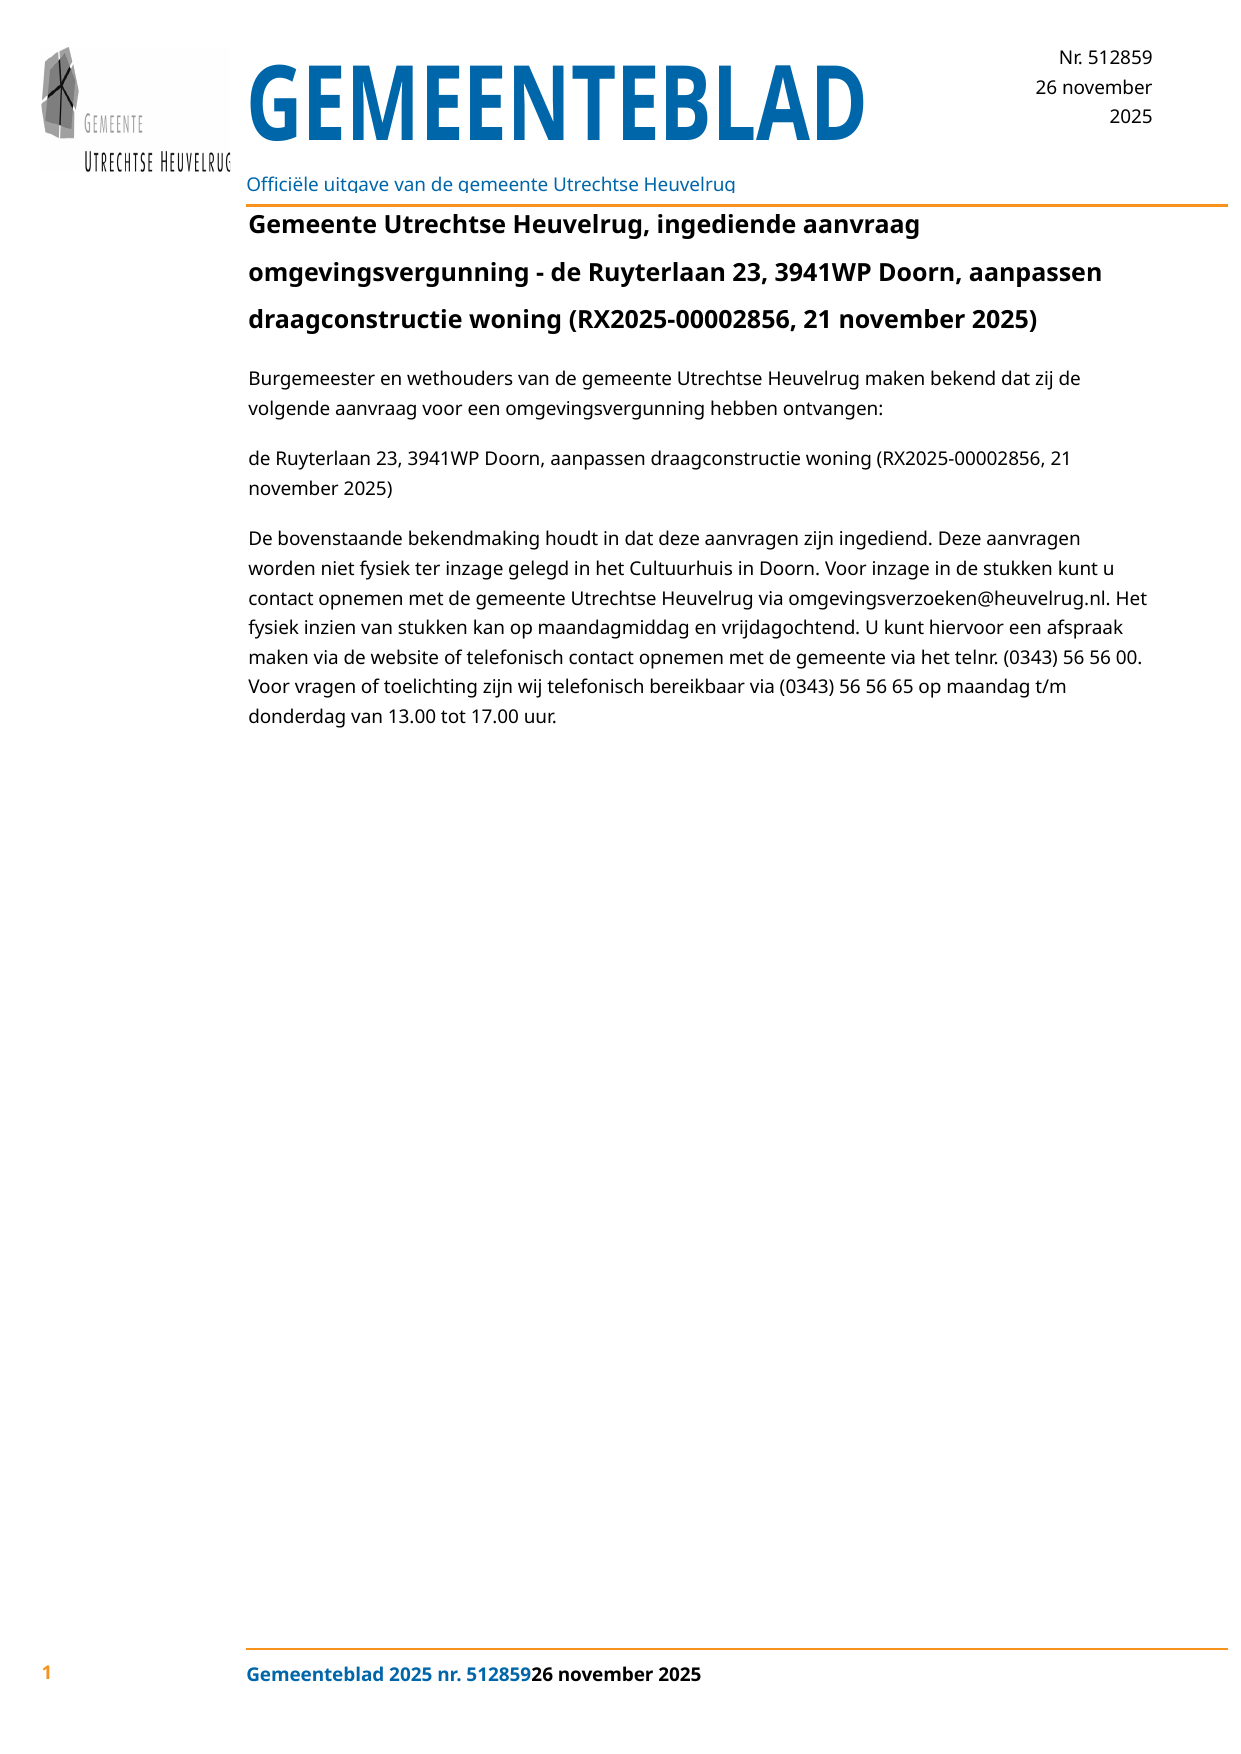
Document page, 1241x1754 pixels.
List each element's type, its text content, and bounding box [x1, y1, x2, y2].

text Burgemeester en wethouders van de gemeente Utrechtse Heuvelrug maken bekend dat zij de volgende aanvraag voor een omgevingsvergunning hebben ontvangen: [248, 366, 1152, 421]
text de Ruyterlaan 23, 3941WP Doorn, aanpassen draagconstructie woning (RX2025-00002856, 21 november 2025) [248, 446, 1152, 501]
text De bovenstaande bekendmaking houdt in dat deze aanvragen zijn ingediend. Deze aanvragen worden niet fysiek ter inzage gelegd in het Cultuurhuis in Doorn. Voor inzage in de stukken kunt u contact opnemen met de gemeente Utrechtse Heuvelrug via omgevingsverzoeken@heuvelrug.nl. Het fysiek inzien van stukken kan op maandagmiddag en vrijdagochtend. U kunt hiervoor een afspraak maken via de website of telefonisch contact opnemen met de gemeente via het telnr. (0343) 56 56 00. Voor vragen of toelichting zijn wij telefonisch bereikbaar via (0343) 56 56 65 op maandag t/m donderdag van 13.00 tot 17.00 uur. [248, 526, 1152, 729]
text Gemeente Utrechtse Heuvelrug, ingediende aanvraag omgevingsvergunning - de Ruyterlaan 23, 3941WP Doorn, aanpassen draagconstructie woning (RX2025-00002856, 21 november 2025) [248, 207, 1152, 336]
picture [41, 47, 231, 172]
